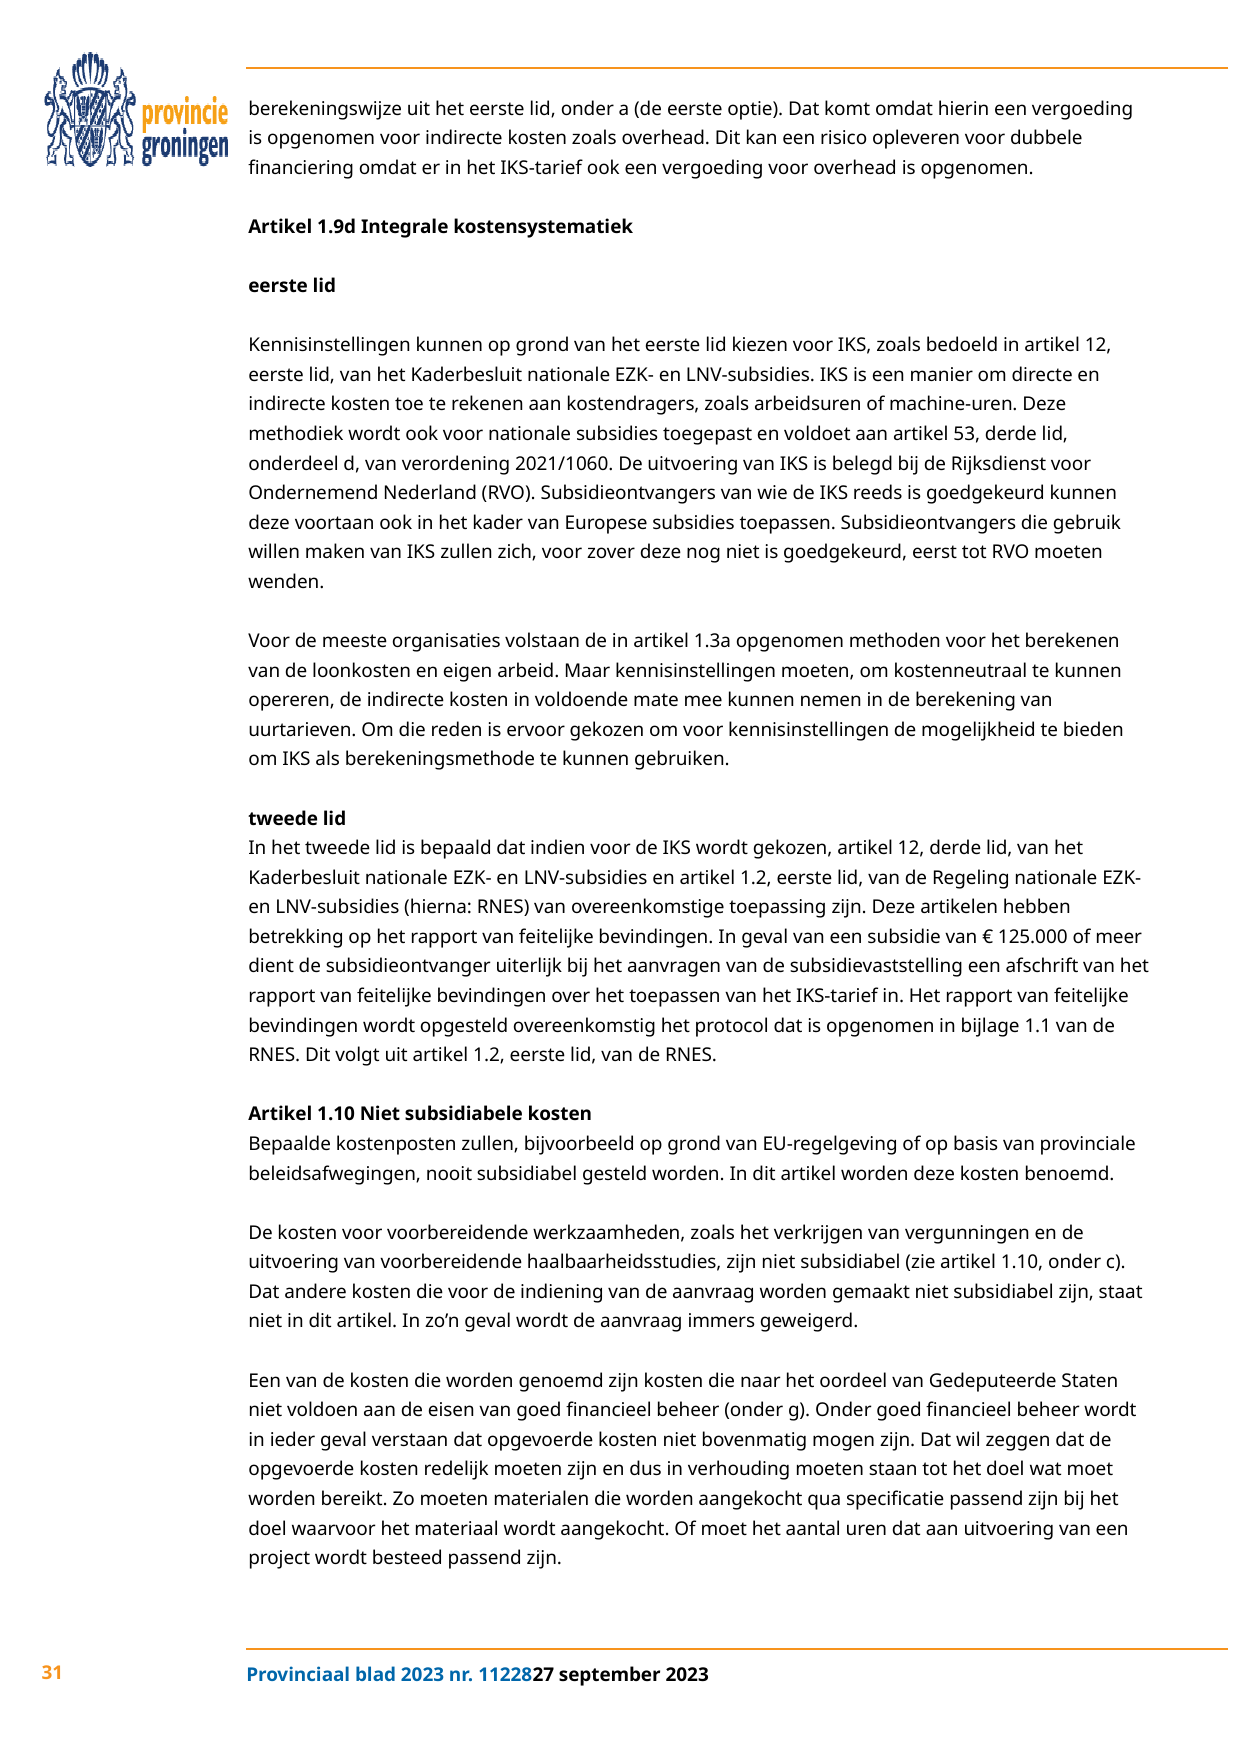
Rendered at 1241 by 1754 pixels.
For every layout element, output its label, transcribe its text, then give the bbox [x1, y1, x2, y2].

text Artikel 1.9d Integrale kostensystematiek [248, 213, 1152, 239]
text Bepaalde kostenposten zullen, bijvoorbeeld op grond van EU-regelgeving of op basis van provinciale beleidsafwegingen, nooit subsidiabel gesteld worden. In dit artikel worden deze kosten benoemd. [248, 1130, 1152, 1186]
text Kennisinstellingen kunnen op grond van het eerste lid kiezen voor IKS, zoals bedoeld in artikel 12, eerste lid, van het Kaderbesluit nationale EZK- en LNV-subsidies. IKS is een manier om directe en indirecte kosten toe te rekenen aan kostendragers, zoals arbeidsuren of machine-uren. Deze methodiek wordt ook voor nationale subsidies toegepast en voldoet aan artikel 53, derde lid, onderdeel d, van verordening 2021/1060. De uitvoering van IKS is belegd bij de Rijksdienst voor Ondernemend Nederland (RVO). Subsidieontvangers van wie de IKS reeds is goedgekeurd kunnen deze voortaan ook in het kader van Europese subsidies toepassen. Subsidieontvangers die gebruik willen maken van IKS zullen zich, voor zover deze nog niet is goedgekeurd, eerst tot RVO moeten wenden. [248, 331, 1152, 594]
text Voor de meeste organisaties volstaan de in artikel 1.3a opgenomen methoden voor het berekenen van de loonkosten en eigen arbeid. Maar kennisinstellingen moeten, om kostenneutraal te kunnen opereren, de indirecte kosten in voldoende mate mee kunnen nemen in de berekening van uurtarieven. Om die reden is ervoor gekozen om voor kennisinstellingen de mogelijkheid te bieden om IKS als berekeningsmethode te kunnen gebruiken. [248, 627, 1152, 771]
text In het tweede lid is bepaald dat indien voor de IKS wordt gekozen, artikel 12, derde lid, van het Kaderbesluit nationale EZK- en LNV-subsidies en artikel 1.2, eerste lid, van de Regeling nationale EZK- en LNV-subsidies (hierna: RNES) van overeenkomstige toepassing zijn. Deze artikelen hebben betrekking op het rapport van feitelijke bevindingen. In geval van een subsidie van € 125.000 of meer dient de subsidieontvanger uiterlijk bij het aanvragen van de subsidievaststelling een afschrift van het rapport van feitelijke bevindingen over het toepassen van het IKS-tarief in. Het rapport van feitelijke bevindingen wordt opgesteld overeenkomstig het protocol dat is opgenomen in bijlage 1.1 van de RNES. Dit volgt uit artikel 1.2, eerste lid, van de RNES. [248, 834, 1152, 1067]
text berekeningswijze uit het eerste lid, onder a (de eerste optie). Dat komt omdat hierin een vergoeding is opgenomen voor indirecte kosten zoals overhead. Dit kan een risico opleveren voor dubbele financiering omdat er in het IKS-tarief ook een vergoeding voor overhead is opgenomen. [248, 95, 1152, 180]
text De kosten voor voorbereidende werkzaamheden, zoals het verkrijgen van vergunningen en de uitvoering van voorbereidende haalbaarheidsstudies, zijn niet subsidiabel (zie artikel 1.10, onder c). Dat andere kosten die voor de indiening van de aanvraag worden gemaakt niet subsidiabel zijn, staat niet in dit artikel. In zo’n geval wordt de aanvraag immers geweigerd. [248, 1219, 1152, 1333]
text Artikel 1.10 Niet subsidiabele kosten [248, 1101, 1152, 1126]
picture [41, 47, 231, 172]
text tweede lid [248, 805, 1152, 831]
text Een van de kosten die worden genoemd zijn kosten die naar het oordeel van Gedeputeerde Staten niet voldoen aan de eisen van goed financieel beheer (onder g). Onder goed financieel beheer wordt in ieder geval verstaan dat opgevoerde kosten niet bovenmatig mogen zijn. Dat wil zeggen dat de opgevoerde kosten redelijk moeten zijn en dus in verhouding moeten staan tot het doel wat moet worden bereikt. Zo moeten materialen die worden aangekocht qua specificatie passend zijn bij het doel waarvoor het materiaal wordt aangekocht. Of moet het aantal uren dat aan uitvoering van een project wordt besteed passend zijn. [248, 1367, 1152, 1570]
text eerste lid [248, 272, 1152, 298]
